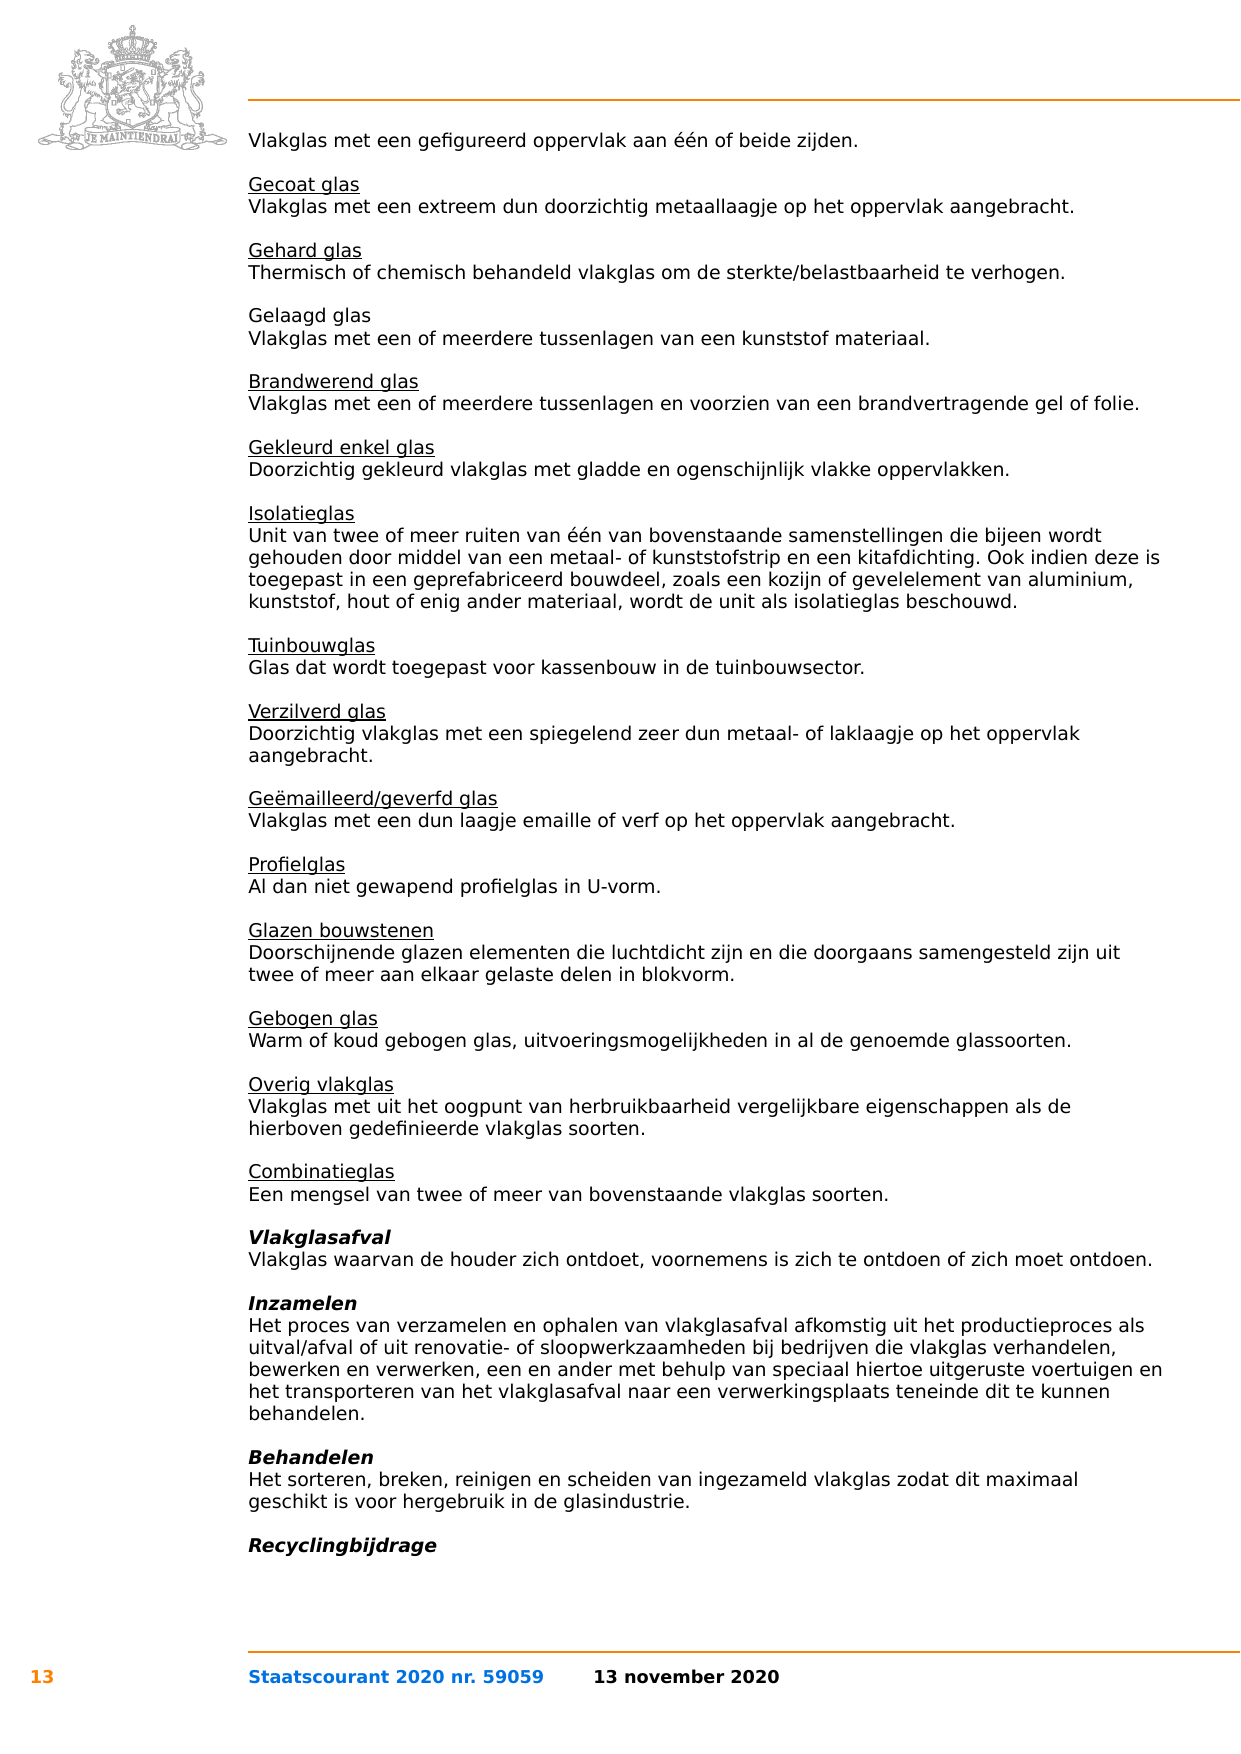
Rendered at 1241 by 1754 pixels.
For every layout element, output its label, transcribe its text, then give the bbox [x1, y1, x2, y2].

text Recyclingbijdrage [248, 1535, 1163, 1557]
text Doorzichtig gekleurd vlakglas met gladde en ogenschijnlijk vlakke oppervlakken. [248, 459, 1163, 481]
text Thermisch of chemisch behandeld vlakglas om de sterkte/belastbaarheid te verhogen. [248, 262, 1163, 283]
text Vlakglas met uit het oogpunt van herbruikbaarheid vergelijkbare eigenschappen als de hierboven gedefinieerde vlakglas soorten. [248, 1096, 1163, 1139]
text Warm of koud gebogen glas, uitvoeringsmogelijkheden in al de genoemde glassoorten. [248, 1030, 1163, 1052]
text Het proces van verzamelen en ophalen van vlakglasafval afkomstig uit het productieproces als uitval/afval of uit renovatie- of sloopwerkzaamheden bij bedrijven die vlakglas verhandelen, bewerken en verwerken, een en ander met behulp van speciaal hiertoe uitgeruste voertuigen en het transporteren van het vlakglasafval naar een verwerkingsplaats teneinde dit te kunnen behandelen. [248, 1315, 1163, 1425]
text Vlakglas waarvan de houder zich ontdoet, voornemens is zich te ontdoen of zich moet ontdoen. [248, 1249, 1163, 1271]
text Vlakglas met een extreem dun doorzichtig metaallaagje op het oppervlak aangebracht. [248, 196, 1163, 218]
text Isolatieglas [248, 503, 1163, 525]
text Doorzichtig vlakglas met een spiegelend zeer dun metaal- of laklaagje op het oppervlak aangebracht. [248, 722, 1163, 766]
text Gelaagd glas [248, 305, 1163, 327]
text Combinatieglas [248, 1161, 1163, 1183]
text Vlakglas met een of meerdere tussenlagen en voorzien van een brandvertragende gel of folie. [248, 393, 1163, 415]
text Vlakglas met een dun laagje emaille of verf op het oppervlak aangebracht. [248, 810, 1163, 832]
text Vlakglas met een gefigureerd oppervlak aan één of beide zijden. [248, 130, 1163, 152]
text Een mengsel van twee of meer van bovenstaande vlakglas soorten. [248, 1183, 1163, 1205]
text Behandelen [248, 1447, 1163, 1469]
text Glas dat wordt toegepast voor kassenbouw in de tuinbouwsector. [248, 657, 1163, 679]
picture [38, 25, 227, 150]
text Gekleurd enkel glas [248, 437, 1163, 459]
text Vlakglas met een of meerdere tussenlagen van een kunststof materiaal. [248, 327, 1163, 349]
text Inzamelen [248, 1293, 1163, 1315]
text Al dan niet gewapend profielglas in U-vorm. [248, 876, 1163, 898]
text Verzilverd glas [248, 701, 1163, 722]
text Gebogen glas [248, 1008, 1163, 1030]
text Vlakglasafval [248, 1227, 1163, 1249]
text Tuinbouwglas [248, 635, 1163, 657]
text Geëmailleerd/geverfd glas [248, 788, 1163, 810]
text Overig vlakglas [248, 1074, 1163, 1096]
text Het sorteren, breken, reinigen en scheiden van ingezameld vlakglas zodat dit maximaal geschikt is voor hergebruik in de glasindustrie. [248, 1469, 1163, 1513]
text Doorschijnende glazen elementen die luchtdicht zijn en die doorgaans samengesteld zijn uit twee of meer aan elkaar gelaste delen in blokvorm. [248, 942, 1163, 986]
text Gehard glas [248, 239, 1163, 262]
text Glazen bouwstenen [248, 920, 1163, 942]
text Gecoat glas [248, 174, 1163, 196]
text Profielglas [248, 854, 1163, 876]
text Unit van twee of meer ruiten van één van bovenstaande samenstellingen die bijeen wordt gehouden door middel van een metaal- of kunststofstrip en een kitafdichting. Ook indien deze is toegepast in een geprefabriceerd bouwdeel, zoals een kozijn of gevelelement van aluminium, kunststof, hout of enig ander materiaal, wordt de unit als isolatieglas beschouwd. [248, 525, 1163, 613]
text Brandwerend glas [248, 371, 1163, 393]
